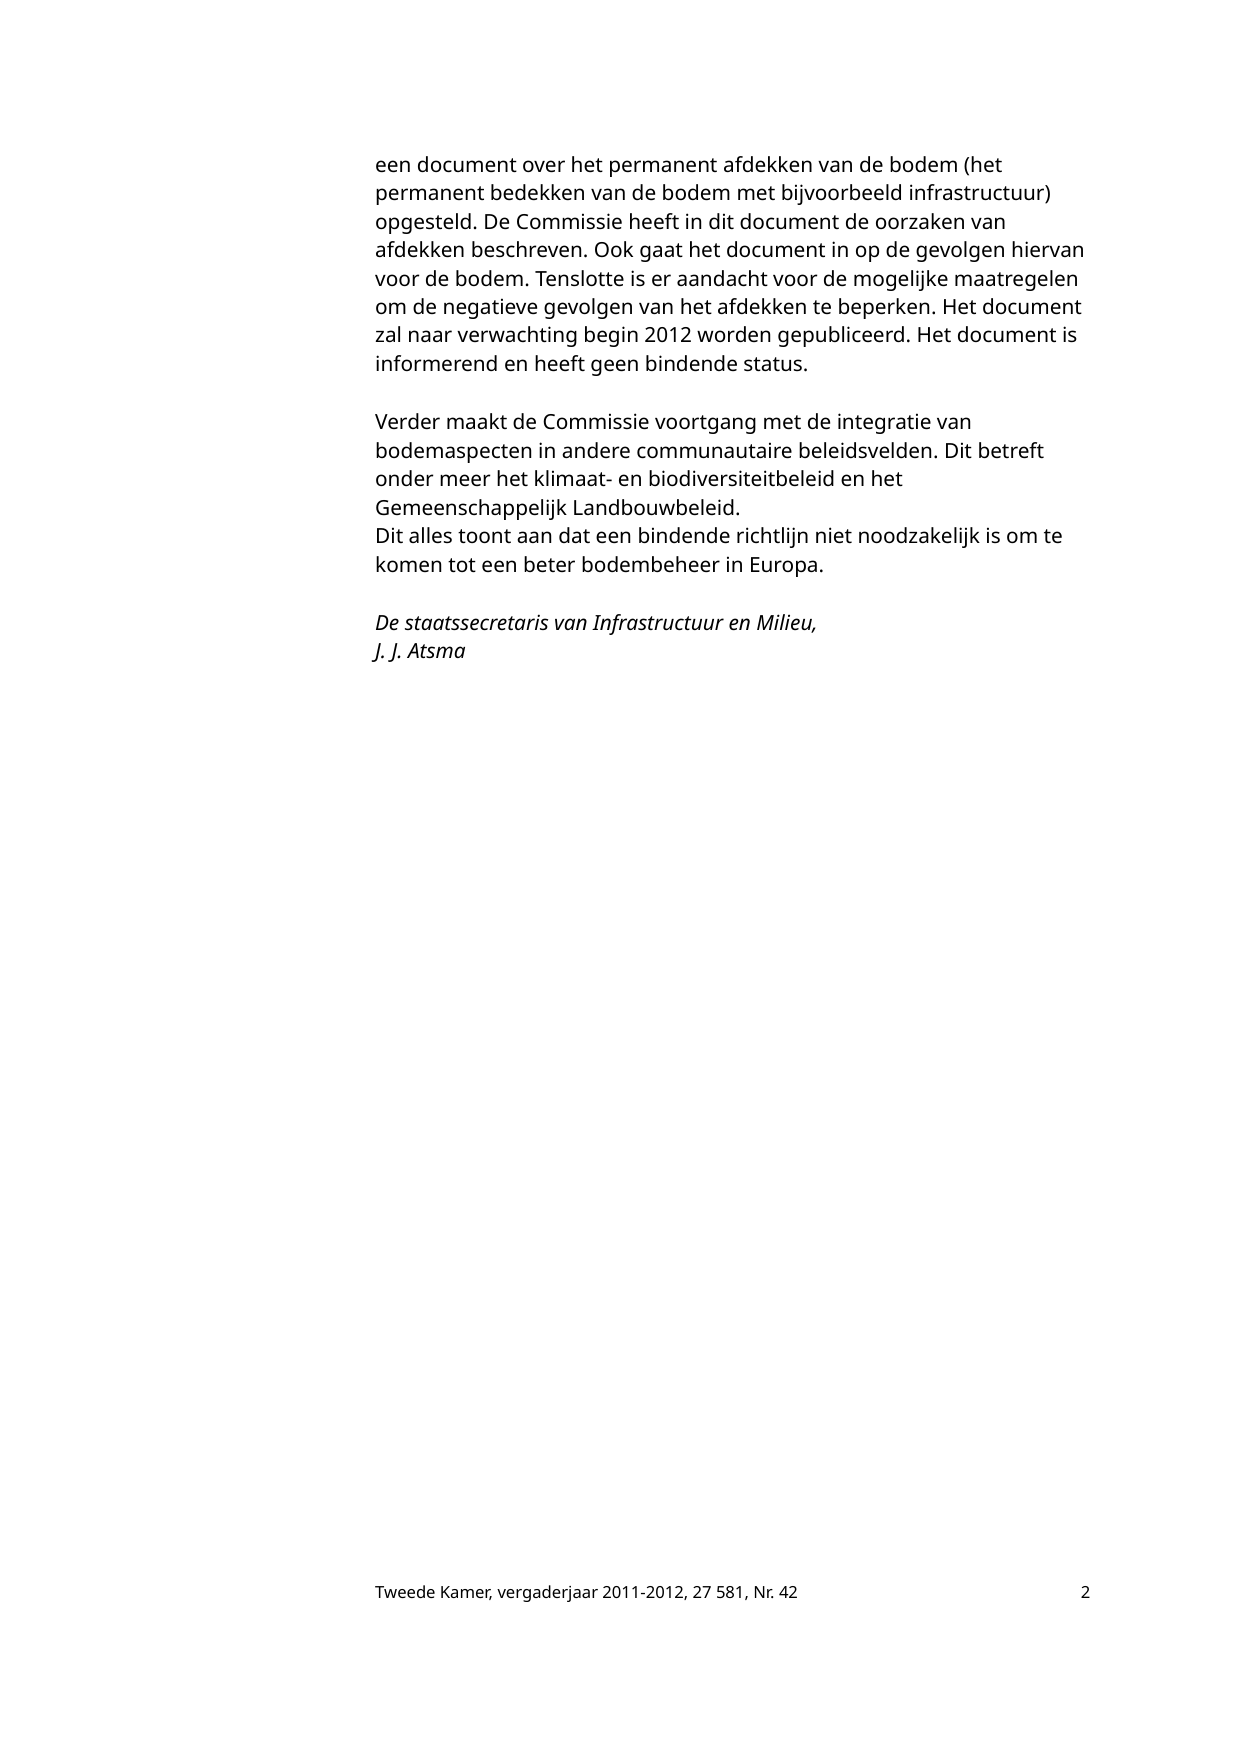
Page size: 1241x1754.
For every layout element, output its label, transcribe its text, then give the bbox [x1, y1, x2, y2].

text De staatssecretaris van Infrastructuur en Milieu, [375, 608, 1090, 637]
text J. J. Atsma [375, 637, 1090, 665]
text Verder maakt de Commissie voortgang met de integratie van bodemaspecten in andere communautaire beleidsvelden. Dit betreft onder meer het klimaat- en biodiversiteitbeleid en het Gemeenschappelijk Landbouwbeleid. [375, 407, 1090, 521]
text een document over het permanent afdekken van de bodem (het permanent bedekken van de bodem met bijvoorbeeld infrastructuur) opgesteld. De Commissie heeft in dit document de oorzaken van afdekken beschreven. Ook gaat het document in op de gevolgen hiervan voor de bodem. Tenslotte is er aandacht voor de mogelijke maatregelen om de negatieve gevolgen van het afdekken te beperken. Het document zal naar verwachting begin 2012 worden gepubliceerd. Het document is informerend en heeft geen bindende status. [375, 150, 1090, 377]
text Dit alles toont aan dat een bindende richtlijn niet noodzakelijk is om te komen tot een beter bodembeheer in Europa. [375, 521, 1090, 578]
